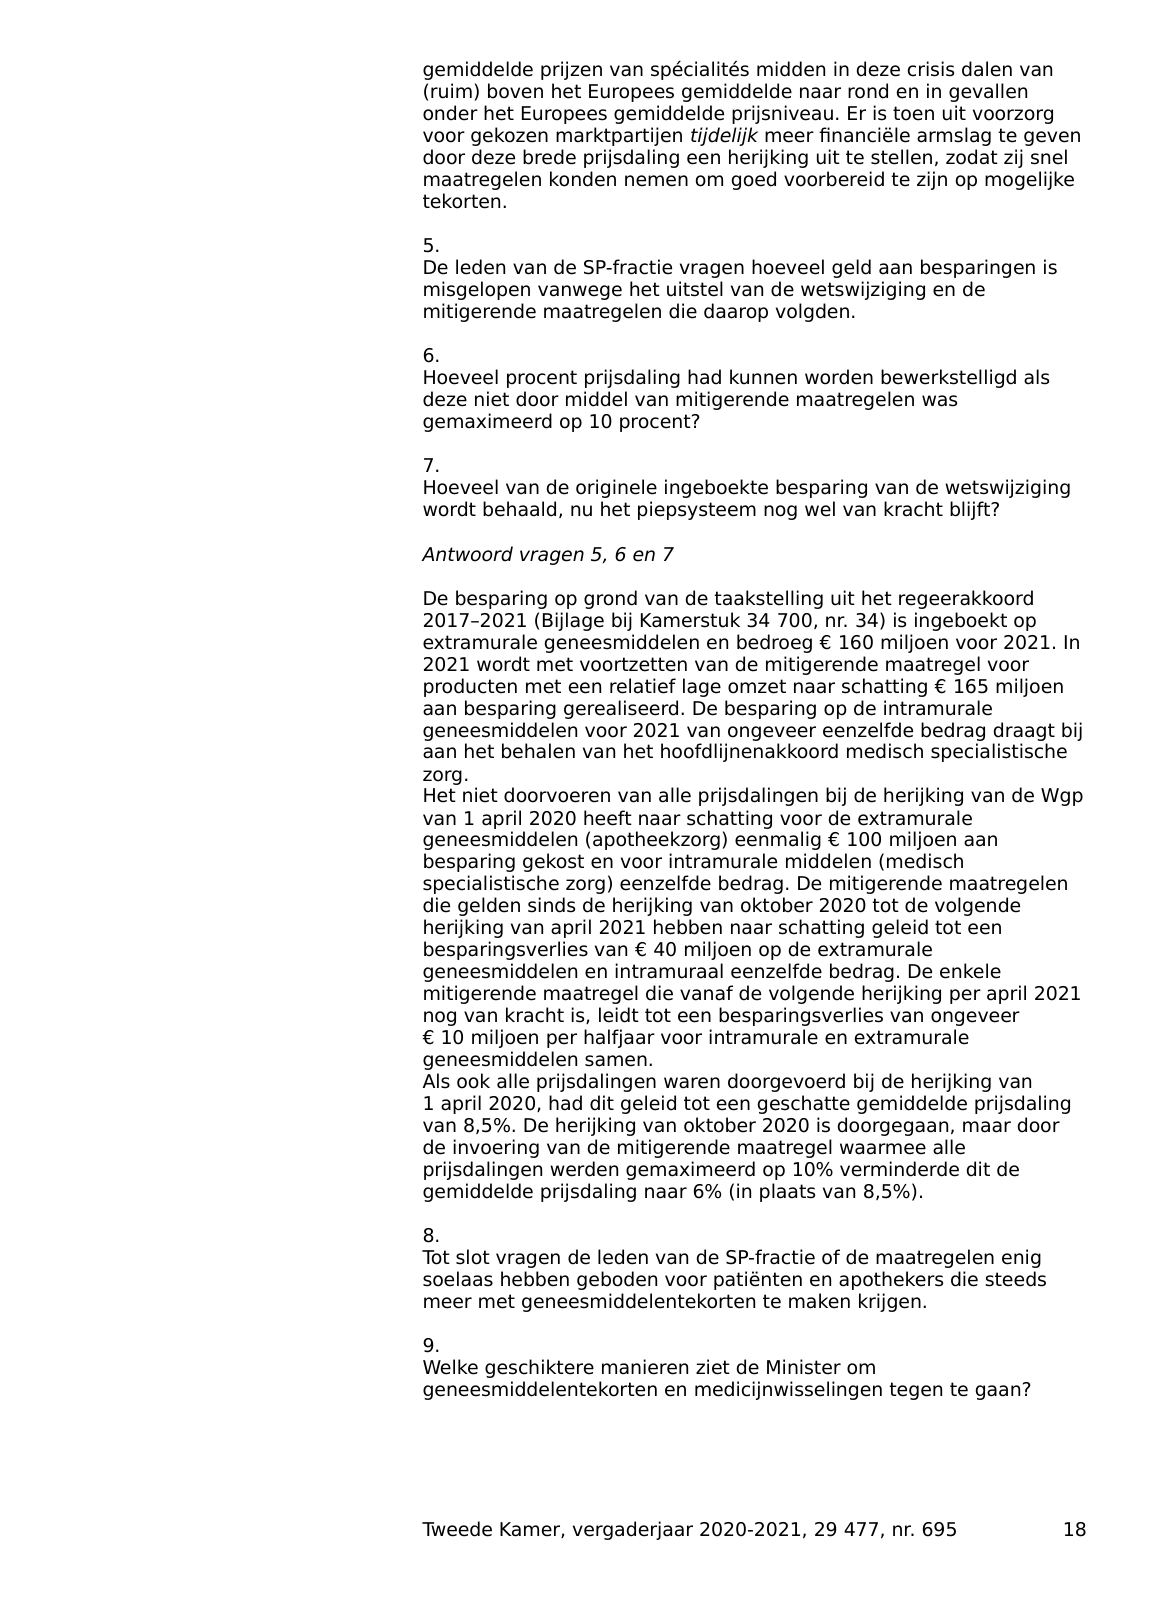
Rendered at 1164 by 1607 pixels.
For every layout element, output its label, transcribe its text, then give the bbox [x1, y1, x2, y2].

text De leden van de SP-fractie vragen hoeveel geld aan besparingen is misgelopen vanwege het uitstel van de wetswijziging en de mitigerende maatregelen die daarop volgden. [422, 257, 1087, 323]
text 5. [422, 235, 1087, 257]
text 9. [422, 1335, 1087, 1357]
subtitle Antwoord vragen 5, 6 en 7 [422, 543, 1087, 565]
text 7. [422, 455, 1087, 477]
text Hoeveel procent prijsdaling had kunnen worden bewerkstelligd als deze niet door middel van mitigerende maatregelen was gemaximeerd op 10 procent? [422, 367, 1087, 433]
text 6. [422, 345, 1087, 367]
text De besparing op grond van de taakstelling uit het regeerakkoord 2017–2021 (Bijlage bij Kamerstuk 34 700, nr. 34) is ingeboekt op extramurale geneesmiddelen en bedroeg € 160 miljoen voor 2021. In 2021 wordt met voortzetten van de mitigerende maatregel voor producten met een relatief lage omzet naar schatting € 165 miljoen aan besparing gerealiseerd. De besparing op de intramurale geneesmiddelen voor 2021 van ongeveer eenzelfde bedrag draagt bij aan het behalen van het hoofdlijnenakkoord medisch specialistische zorg. [422, 588, 1087, 785]
text Het niet doorvoeren van alle prijsdalingen bij de herijking van de Wgp van 1 april 2020 heeft naar schatting voor de extramurale geneesmiddelen (apotheekzorg) eenmalig € 100 miljoen aan besparing gekost en voor intramurale middelen (medisch specialistische zorg) eenzelfde bedrag. De mitigerende maatregelen die gelden sinds de herijking van oktober 2020 tot de volgende herijking van april 2021 hebben naar schatting geleid tot een besparingsverlies van € 40 miljoen op de extramurale geneesmiddelen en intramuraal eenzelfde bedrag. De enkele mitigerende maatregel die vanaf de volgende herijking per april 2021 nog van kracht is, leidt tot een besparingsverlies van ongeveer € 10 miljoen per halfjaar voor intramurale en extramurale geneesmiddelen samen. [422, 785, 1087, 1071]
text Als ook alle prijsdalingen waren doorgevoerd bij de herijking van 1 april 2020, had dit geleid tot een geschatte gemiddelde prijsdaling van 8,5%. De herijking van oktober 2020 is doorgegaan, maar door de invoering van de mitigerende maatregel waarmee alle prijsdalingen werden gemaximeerd op 10% verminderde dit de gemiddelde prijsdaling naar 6% (in plaats van 8,5%). [422, 1071, 1087, 1203]
text gemiddelde prijzen van spécialités midden in deze crisis dalen van (ruim) boven het Europees gemiddelde naar rond en in gevallen onder het Europees gemiddelde prijsniveau. Er is toen uit voorzorg voor gekozen marktpartijen tijdelijk meer financiële armslag te geven door deze brede prijsdaling een herijking uit te stellen, zodat zij snel maatregelen konden nemen om goed voorbereid te zijn op mogelijke tekorten. [422, 59, 1087, 213]
text Hoeveel van de originele ingeboekte besparing van de wetswijziging wordt behaald, nu het piepsysteem nog wel van kracht blijft? [422, 477, 1087, 521]
text Welke geschiktere manieren ziet de Minister om geneesmiddelentekorten en medicijnwisselingen tegen te gaan? [422, 1357, 1087, 1401]
text Tot slot vragen de leden van de SP-fractie of de maatregelen enig soelaas hebben geboden voor patiënten en apothekers die steeds meer met geneesmiddelentekorten te maken krijgen. [422, 1247, 1087, 1313]
text 8. [422, 1225, 1087, 1247]
